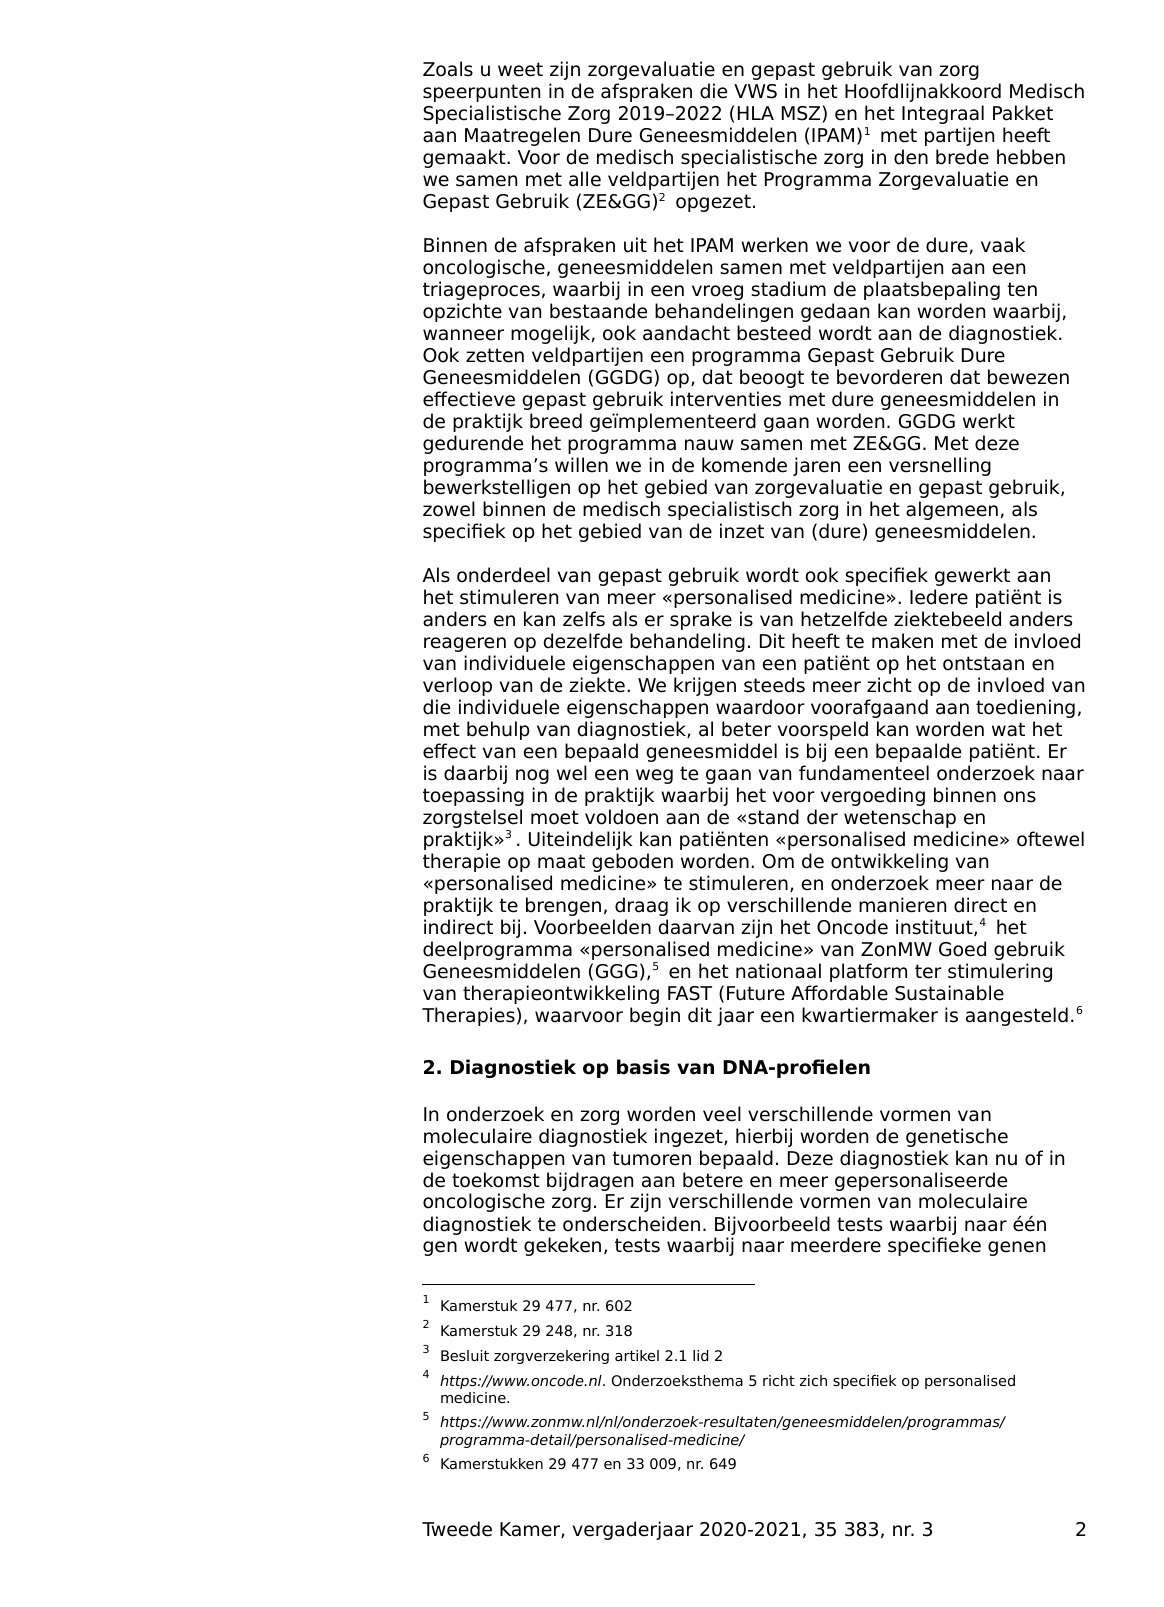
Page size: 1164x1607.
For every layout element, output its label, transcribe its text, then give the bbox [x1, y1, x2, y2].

text Als onderdeel van gepast gebruik wordt ook specifiek gewerkt aan het stimuleren van meer «personalised medicine». Iedere patiënt is anders en kan zelfs als er sprake is van hetzelfde ziektebeeld anders reageren op dezelfde behandeling. Dit heeft te maken met de invloed van individuele eigenschappen van een patiënt op het ontstaan en verloop van de ziekte. We krijgen steeds meer zicht op de invloed van die individuele eigenschappen waardoor voorafgaand aan toediening, met behulp van diagnostiek, al beter voorspeld kan worden wat het effect van een bepaald geneesmiddel is bij een bepaalde patiënt. Er is daarbij nog wel een weg te gaan van fundamenteel onderzoek naar toepassing in de praktijk waarbij het voor vergoeding binnen ons zorgstelsel moet voldoen aan de «stand der wetenschap en praktijk». Uiteindelijk kan patiënten «personalised medicine» oftewel therapie op maat geboden worden. Om de ontwikkeling van «personalised medicine» te stimuleren, en onderzoek meer naar de praktijk te brengen, draag ik op verschillende manieren direct en indirect bij. Voorbeelden daarvan zijn het Oncode instituut, het deelprogramma «personalised medicine» van ZonMW Goed gebruik Geneesmiddelen (GGG), en het nationaal platform ter stimulering van therapieontwikkeling FAST (Future Affordable Sustainable Therapies), waarvoor begin dit jaar een kwartiermaker is aangesteld. [422, 565, 1087, 1027]
text Kamerstuk 29 477, nr. 602 [422, 1293, 1087, 1316]
text Besluit zorgverzekering artikel 2.1 lid 2 [422, 1343, 1087, 1366]
text Zoals u weet zijn zorgevaluatie en gepast gebruik van zorg speerpunten in de afspraken die VWS in het Hoofdlijnakkoord Medisch Specialistische Zorg 2019–2022 (HLA MSZ) en het Integraal Pakket aan Maatregelen Dure Geneesmiddelen (IPAM) met partijen heeft gemaakt. Voor de medisch specialistische zorg in den brede hebben we samen met alle veldpartijen het Programma Zorgevaluatie en Gepast Gebruik (ZE&GG) opgezet. [422, 59, 1087, 213]
text Kamerstukken 29 477 en 33 009, nr. 649 [422, 1452, 1087, 1474]
text https://www.zonmw.nl/nl/onderzoek-resultaten/geneesmiddelen/programmas/programma-detail/personalised-medicine/ [422, 1410, 1087, 1449]
text https://www.oncode.nl. Onderzoeksthema 5 richt zich specifiek op personalised medicine. [422, 1368, 1087, 1407]
text Binnen de afspraken uit het IPAM werken we voor de dure, vaak oncologische, geneesmiddelen samen met veldpartijen aan een triageproces, waarbij in een vroeg stadium de plaatsbepaling ten opzichte van bestaande behandelingen gedaan kan worden waarbij, wanneer mogelijk, ook aandacht besteed wordt aan de diagnostiek. Ook zetten veldpartijen een programma Gepast Gebruik Dure Geneesmiddelen (GGDG) op, dat beoogt te bevorderen dat bewezen effectieve gepast gebruik interventies met dure geneesmiddelen in de praktijk breed geïmplementeerd gaan worden. GGDG werkt gedurende het programma nauw samen met ZE&GG. Met deze programma’s willen we in de komende jaren een versnelling bewerkstelligen op het gebied van zorgevaluatie en gepast gebruik, zowel binnen de medisch specialistisch zorg in het algemeen, als specifiek op het gebied van de inzet van (dure) geneesmiddelen. [422, 235, 1087, 543]
text In onderzoek en zorg worden veel verschillende vormen van moleculaire diagnostiek ingezet, hierbij worden de genetische eigenschappen van tumoren bepaald. Deze diagnostiek kan nu of in de toekomst bijdragen aan betere en meer gepersonaliseerde oncologische zorg. Er zijn verschillende vormen van moleculaire diagnostiek te onderscheiden. Bijvoorbeeld tests waarbij naar één gen wordt gekeken, tests waarbij naar meerdere specifieke genen [422, 1103, 1087, 1257]
text Kamerstuk 29 248, nr. 318 [422, 1318, 1087, 1341]
subtitle 2. Diagnostiek op basis van DNA-profielen [422, 1057, 1087, 1078]
